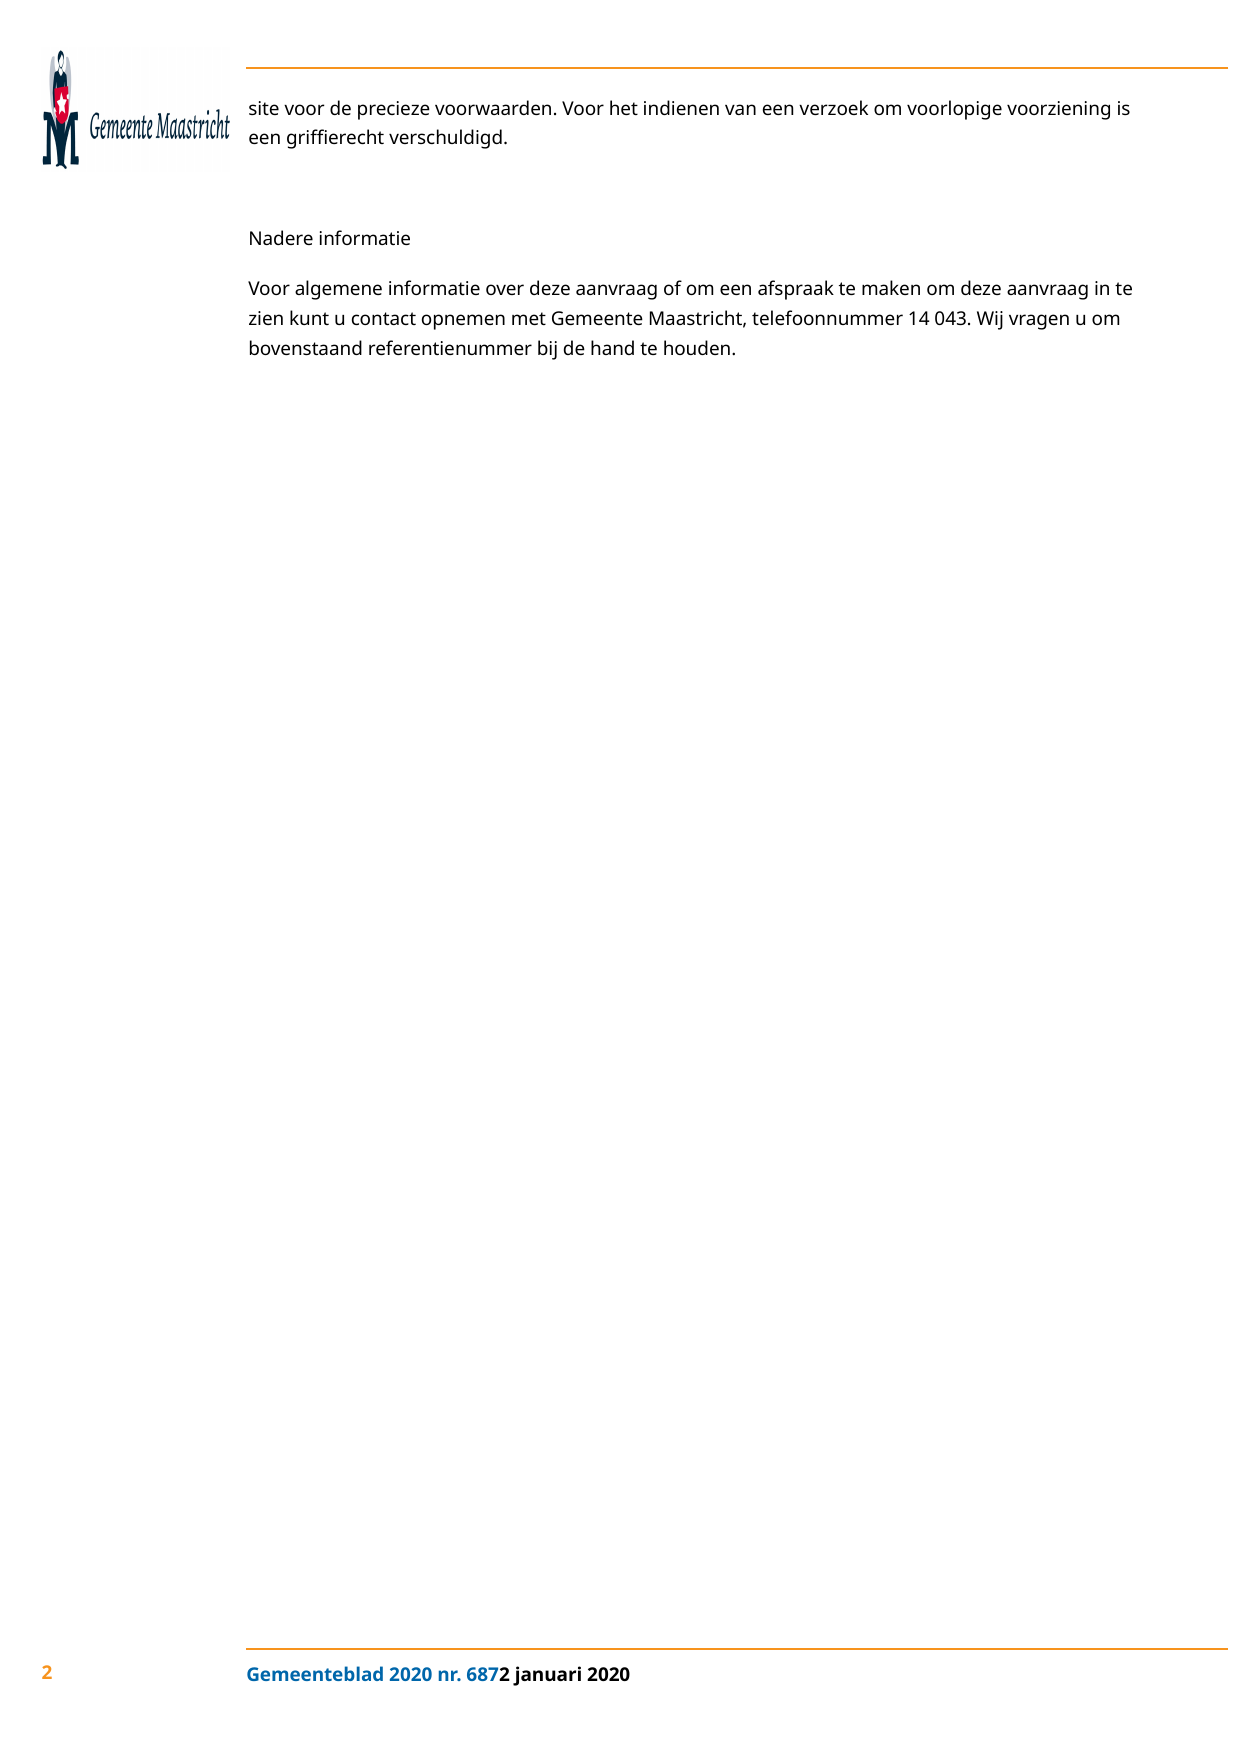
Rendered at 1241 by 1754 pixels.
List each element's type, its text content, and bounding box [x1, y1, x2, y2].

text Nadere informatie [248, 225, 1152, 251]
text site voor de precieze voorwaarden. Voor het indienen van een verzoek om voorlopige voorziening is een griffierecht verschuldigd. [248, 95, 1152, 150]
text Voor algemene informatie over deze aanvraag of om een afspraak te maken om deze aanvraag in te zien kunt u contact opnemen met Gemeente Maastricht, telefoonnummer 14 043. Wij vragen u om bovenstaand referentienummer bij de hand te houden. [248, 276, 1152, 361]
picture [41, 47, 231, 172]
